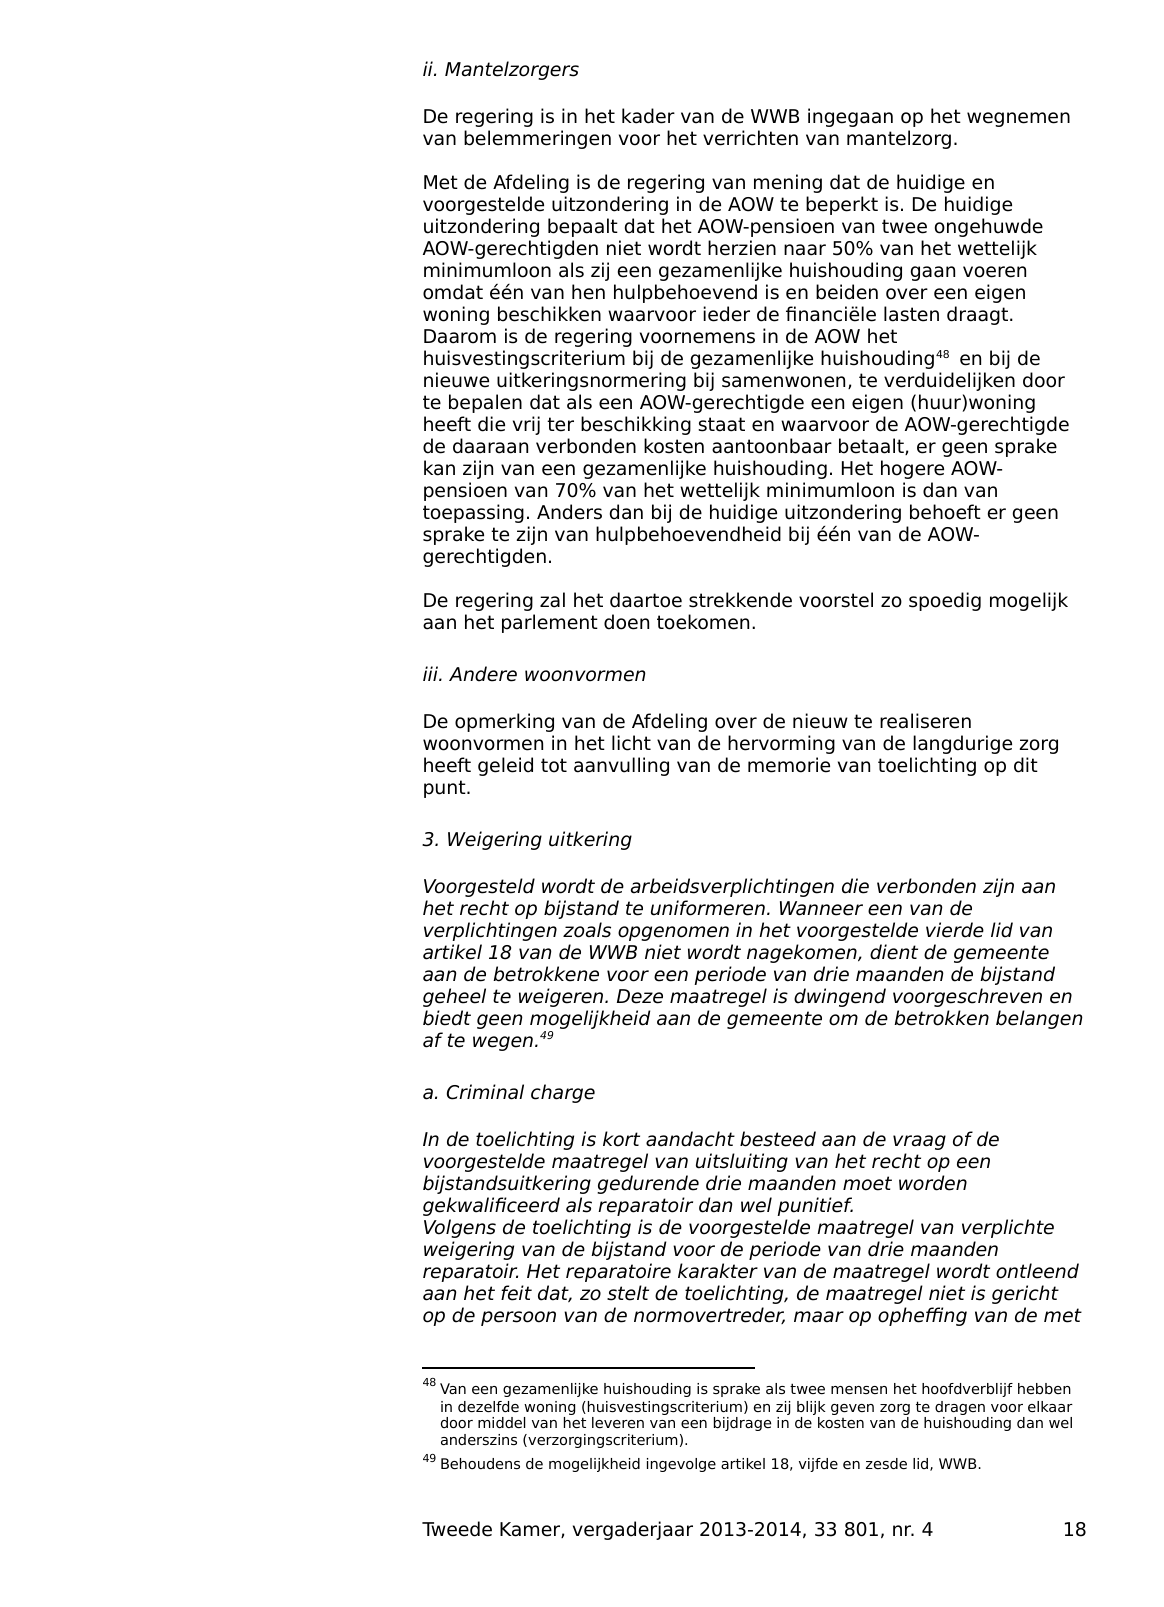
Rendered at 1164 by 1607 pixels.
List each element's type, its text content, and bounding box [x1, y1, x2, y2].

subtitle ii. Mantelzorgers [422, 59, 1087, 81]
text In de toelichting is kort aandacht besteed aan de vraag of de voorgestelde maatregel van uitsluiting van het recht op een bijstandsuitkering gedurende drie maanden moet worden gekwalificeerd als reparatoir dan wel punitief. [422, 1129, 1087, 1217]
text De opmerking van de Afdeling over de nieuw te realiseren woonvormen in het licht van de hervorming van de langdurige zorg heeft geleid tot aanvulling van de memorie van toelichting op dit punt. [422, 711, 1087, 799]
text Volgens de toelichting is de voorgestelde maatregel van verplichte weigering van de bijstand voor de periode van drie maanden reparatoir. Het reparatoire karakter van de maatregel wordt ontleend aan het feit dat, zo stelt de toelichting, de maatregel niet is gericht op de persoon van de normovertreder, maar op opheffing van de met [422, 1217, 1087, 1326]
text Met de Afdeling is de regering van mening dat de huidige en voorgestelde uitzondering in de AOW te beperkt is. De huidige uitzondering bepaalt dat het AOW-pensioen van twee ongehuwde AOW-gerechtigden niet wordt herzien naar 50% van het wettelijk minimumloon als zij een gezamenlijke huishouding gaan voeren omdat één van hen hulpbehoevend is en beiden over een eigen woning beschikken waarvoor ieder de financiële lasten draagt. Daarom is de regering voornemens in de AOW het huisvestingscriterium bij de gezamenlijke huishouding en bij de nieuwe uitkeringsnormering bij samenwonen, te verduidelijken door te bepalen dat als een AOW-gerechtigde een eigen (huur)woning heeft die vrij ter beschikking staat en waarvoor de AOW-gerechtigde de daaraan verbonden kosten aantoonbaar betaalt, er geen sprake kan zijn van een gezamenlijke huishouding. Het hogere AOW-pensioen van 70% van het wettelijk minimumloon is dan van toepassing. Anders dan bij de huidige uitzondering behoeft er geen sprake te zijn van hulpbehoevendheid bij één van de AOW-gerechtigden. [422, 172, 1087, 568]
text De regering is in het kader van de WWB ingegaan op het wegnemen van belemmeringen voor het verrichten van mantelzorg. [422, 106, 1087, 150]
text Van een gezamenlijke huishouding is sprake als twee mensen het hoofdverblijf hebben in dezelfde woning (huisvestingscriterium) en zij blijk geven zorg te dragen voor elkaar door middel van het leveren van een bijdrage in de kosten van de huishouding dan wel anderszins (verzorgingscriterium). [422, 1377, 1087, 1449]
subtitle a. Criminal charge [422, 1082, 1087, 1104]
subtitle 3. Weigering uitkering [422, 829, 1087, 851]
text Voorgesteld wordt de arbeidsverplichtingen die verbonden zijn aan het recht op bijstand te uniformeren. Wanneer een van de verplichtingen zoals opgenomen in het voorgestelde vierde lid van artikel 18 van de WWB niet wordt nagekomen, dient de gemeente aan de betrokkene voor een periode van drie maanden de bijstand geheel te weigeren. Deze maatregel is dwingend voorgeschreven en biedt geen mogelijkheid aan de gemeente om de betrokken belangen af te wegen. [422, 876, 1087, 1052]
text De regering zal het daartoe strekkende voorstel zo spoedig mogelijk aan het parlement doen toekomen. [422, 590, 1087, 634]
text Behoudens de mogelijkheid ingevolge artikel 18, vijfde en zesde lid, WWB. [422, 1452, 1087, 1474]
subtitle iii. Andere woonvormen [422, 664, 1087, 686]
